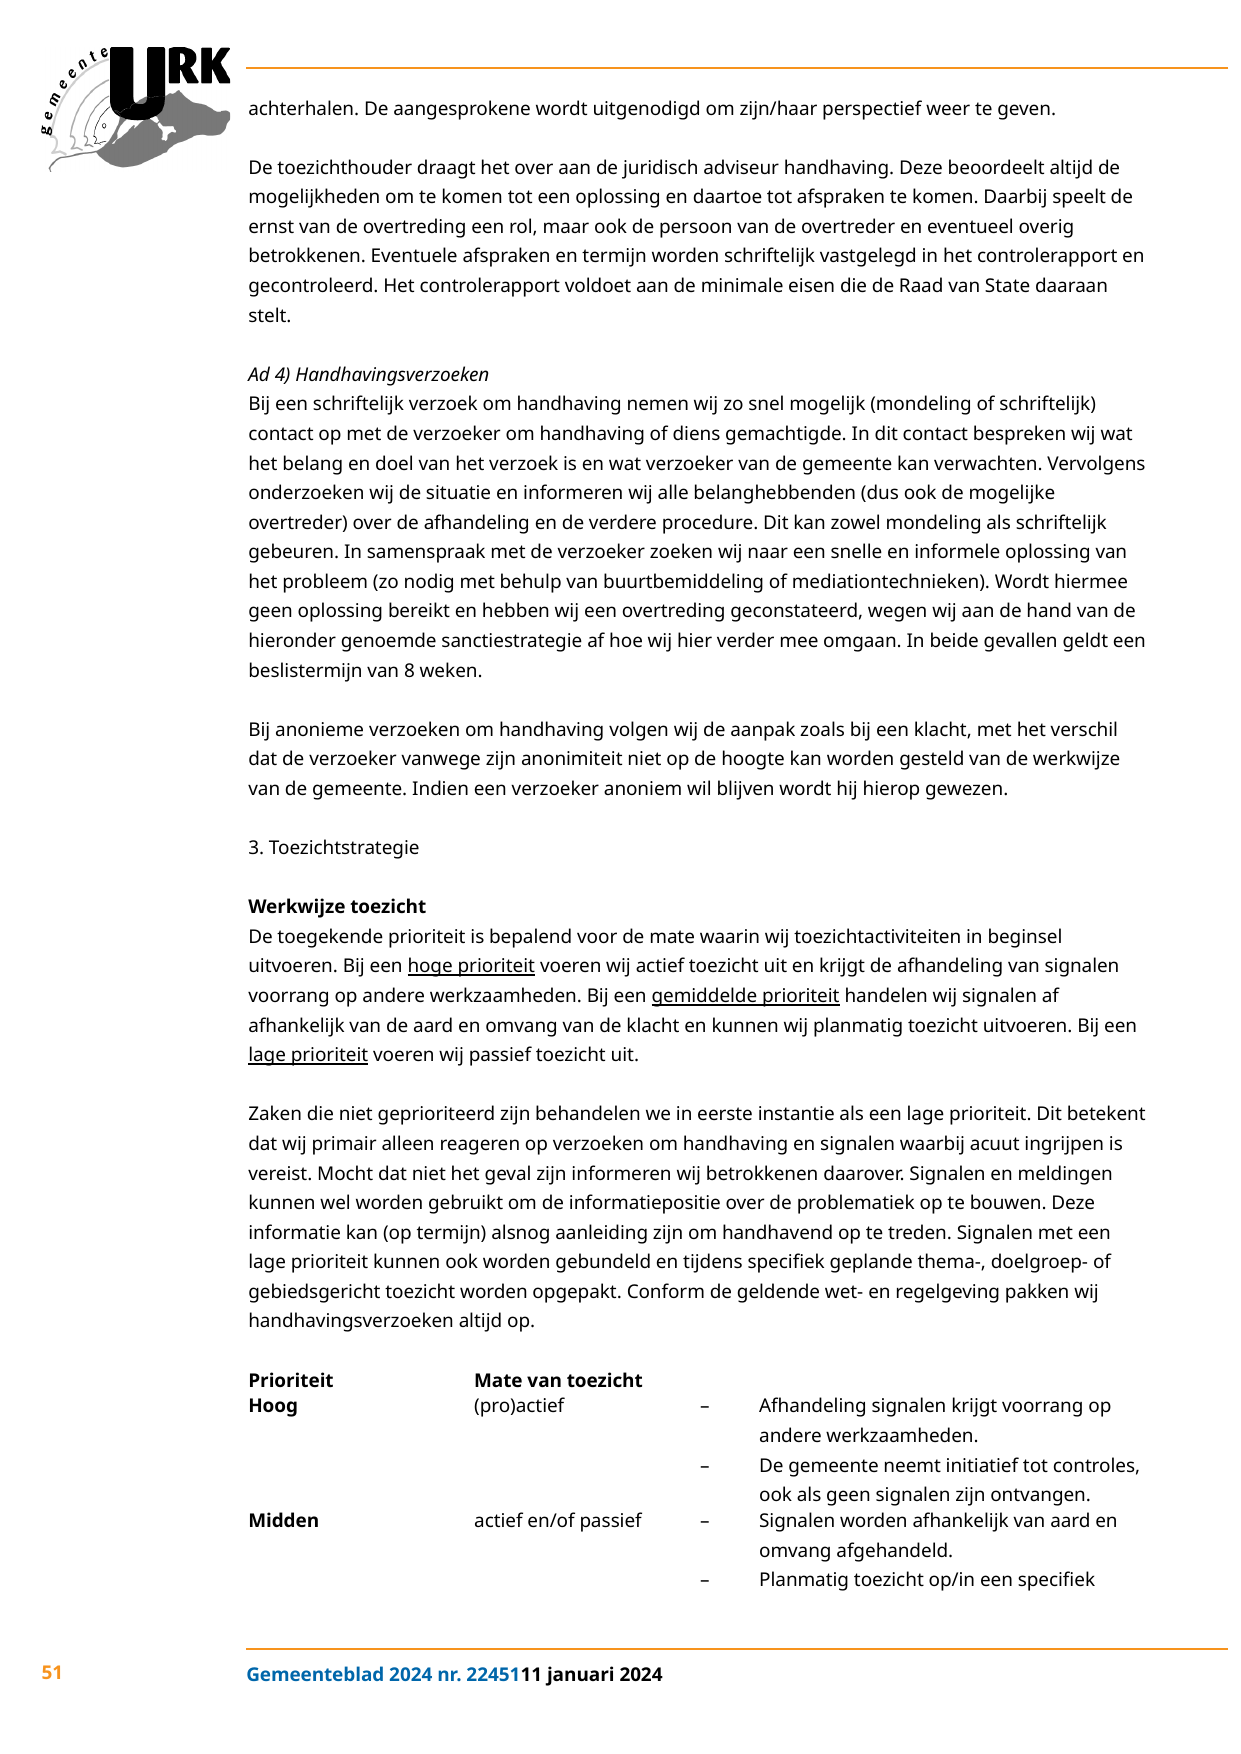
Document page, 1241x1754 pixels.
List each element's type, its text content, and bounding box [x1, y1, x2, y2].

table_header Mate van toezicht [474, 1367, 700, 1393]
table_cell Midden [248, 1507, 474, 1592]
table_cell actief en/of passief [474, 1507, 700, 1592]
text Zaken die niet geprioriteerd zijn behandelen we in eerste instantie als een lage prioriteit. Dit betekent dat wij primair alleen reageren op verzoeken om handhaving en signalen waarbij acuut ingrijpen is vereist. Mocht dat niet het geval zijn informeren wij betrokkenen daarover. Signalen en meldingen kunnen wel worden gebruikt om de informatiepositie over de problematiek op te bouwen. Deze informatie kan (op termijn) alsnog aanleiding zijn om handhavend op te treden. Signalen met een lage prioriteit kunnen ook worden gebundeld en tijdens specifiek geplande thema-, doelgroep- of gebiedsgericht toezicht worden opgepakt. Conform de geldende wet- en regelgeving pakken wij handhavingsverzoeken altijd op. [248, 1101, 1152, 1333]
table_cell (pro)actief [474, 1393, 700, 1507]
text Bij een schriftelijk verzoek om handhaving nemen wij zo snel mogelijk (mondeling of schriftelijk) contact op met de verzoeker om handhaving of diens gemachtigde. In dit contact bespreken wij wat het belang en doel van het verzoek is en wat verzoeker van de gemeente kan verwachten. Vervolgens onderzoeken wij de situatie en informeren wij alle belanghebbenden (dus ook de mogelijke overtreder) over de afhandeling en de verdere procedure. Dit kan zowel mondeling als schriftelijk gebeuren. In samenspraak met de verzoeker zoeken wij naar een snelle en informele oplossing van het probleem (zo nodig met behulp van buurtbemiddeling of mediationtechnieken). Wordt hiermee geen oplossing bereikt en hebben wij een overtreding geconstateerd, wegen wij aan de hand van de hieronder genoemde sanctiestrategie af hoe wij hier verder mee omgaan. In beide gevallen geldt een beslistermijn van 8 weken. [248, 391, 1152, 683]
table_header [700, 1367, 926, 1393]
table_cell Signalen worden afhankelijk van aard en omvang afgehandeld. Planmatig toezicht op/in een specifiek [700, 1507, 1152, 1592]
table_cell Afhandeling signalen krijgt voorrang op andere werkzaamheden. De gemeente neemt initiatief tot controles, ook als geen signalen zijn ontvangen. [700, 1393, 1152, 1507]
table_header Prioriteit [248, 1367, 474, 1393]
table_header [926, 1367, 1152, 1393]
text achterhalen. De aangesprokene wordt uitgenodigd om zijn/haar perspectief weer te geven. [248, 95, 1152, 121]
text De toezichthouder draagt het over aan de juridisch adviseur handhaving. Deze beoordeelt altijd de mogelijkheden om te komen tot een oplossing en daartoe tot afspraken te komen. Daarbij speelt de ernst van de overtreding een rol, maar ook de persoon van de overtreder en eventueel overig betrokkenen. Eventuele afspraken en termijn worden schriftelijk vastgelegd in het controlerapport en gecontroleerd. Het controlerapport voldoet aan de minimale eisen die de Raad van State daaraan stelt. [248, 154, 1152, 328]
picture [41, 47, 231, 172]
text 3. Toezichtstrategie [248, 834, 1152, 860]
text Bij anonieme verzoeken om handhaving volgen wij de aanpak zoals bij een klacht, met het verschil dat de verzoeker vanwege zijn anonimiteit niet op de hoogte kan worden gesteld van de werkwijze van de gemeente. Indien een verzoeker anoniem wil blijven wordt hij hierop gewezen. [248, 716, 1152, 801]
text Ad 4) Handhavingsverzoeken [248, 361, 1152, 387]
table_cell Hoog [248, 1393, 474, 1507]
text Werkwijze toezicht [248, 893, 1152, 919]
text De toegekende prioriteit is bepalend voor de mate waarin wij toezichtactiviteiten in beginsel uitvoeren. Bij een hoge prioriteit voeren wij actief toezicht uit en krijgt de afhandeling van signalen voorrang op andere werkzaamheden. Bij een gemiddelde prioriteit handelen wij signalen af afhankelijk van de aard en omvang van de klacht en kunnen wij planmatig toezicht uitvoeren. Bij een lage prioriteit voeren wij passief toezicht uit. [248, 923, 1152, 1067]
